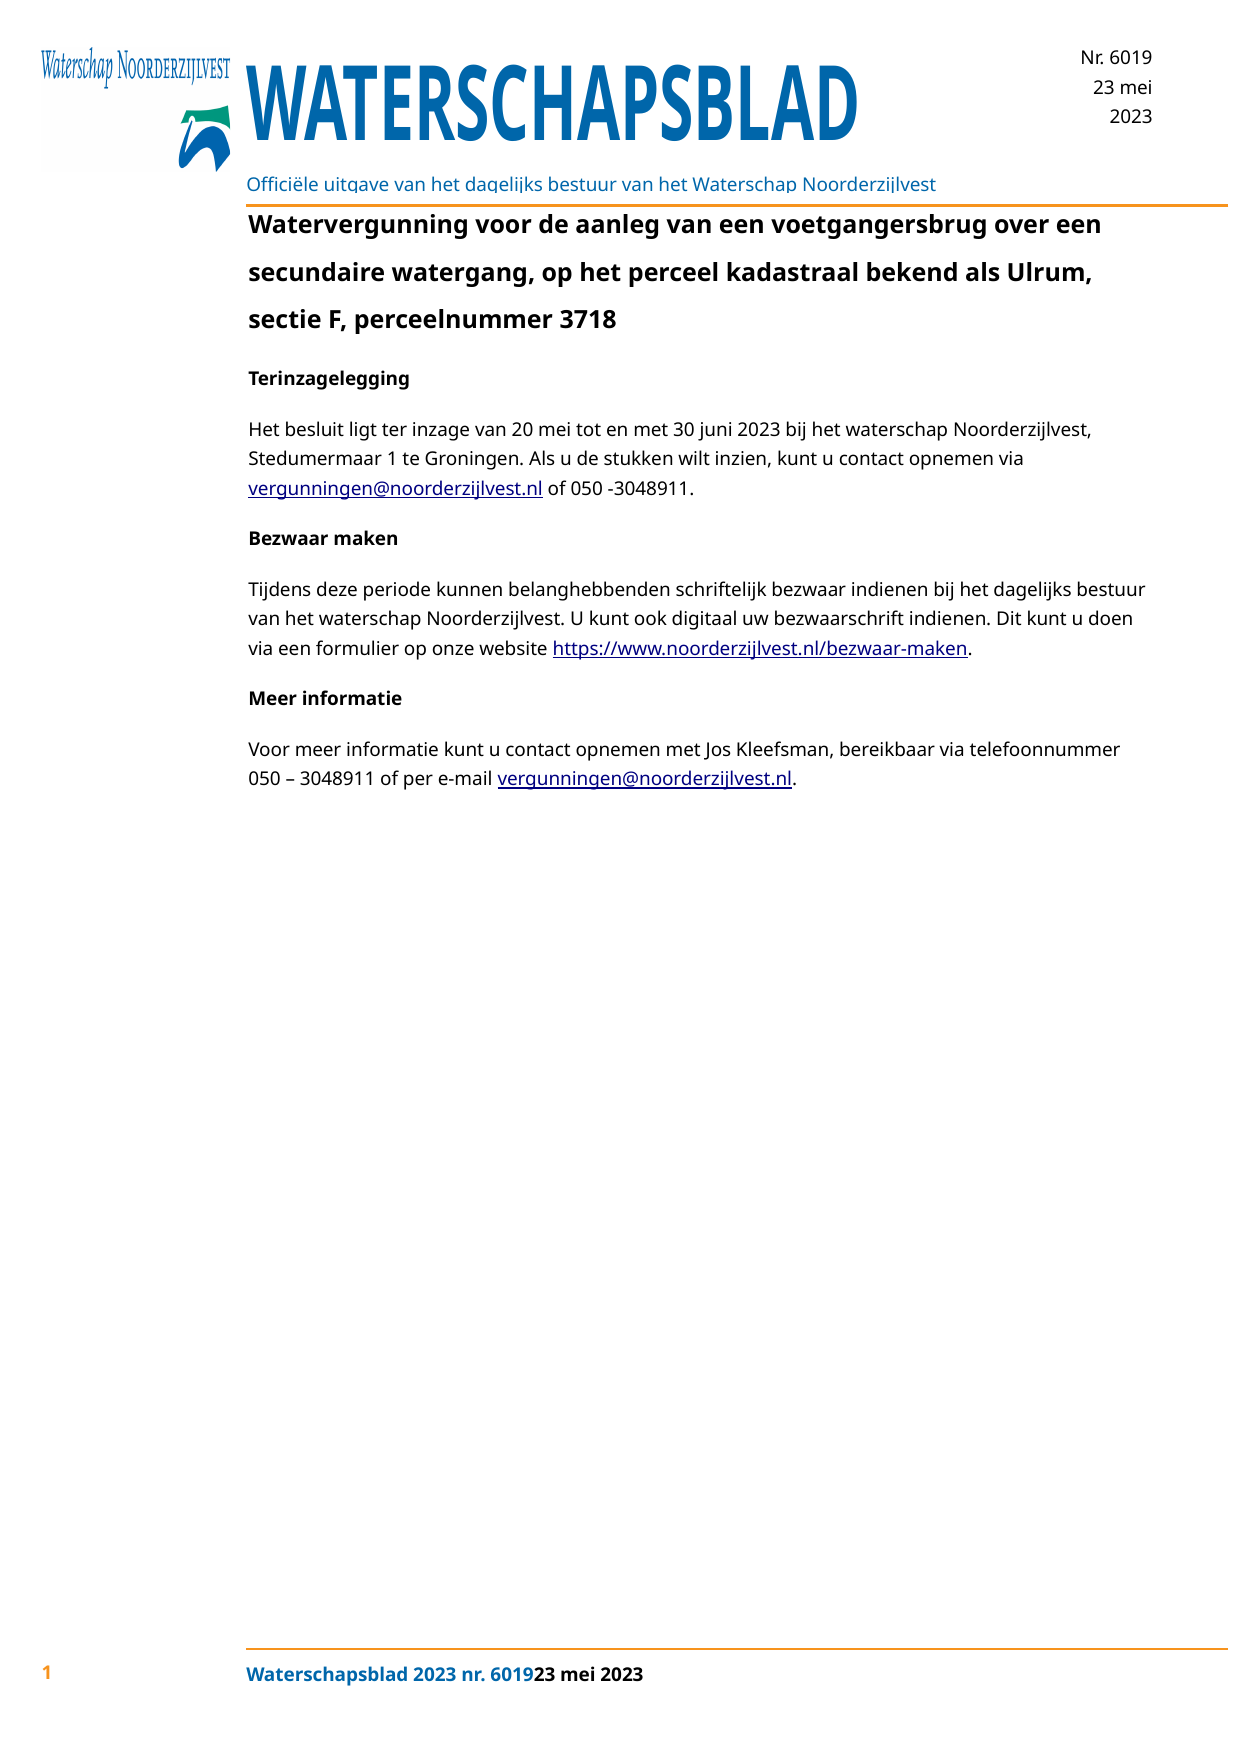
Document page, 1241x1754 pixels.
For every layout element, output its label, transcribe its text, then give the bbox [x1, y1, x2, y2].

text Meer informatie [248, 686, 1152, 711]
text Watervergunning voor de aanleg van een voetgangersbrug over een secundaire watergang, op het perceel kadastraal bekend als Ulrum, sectie F, perceelnummer 3718 [248, 207, 1152, 336]
text Terinzagelegging [248, 366, 1152, 391]
text Bezwaar maken [248, 526, 1152, 551]
picture [41, 47, 231, 172]
text Voor meer informatie kunt u contact opnemen met Jos Kleefsman, bereikbaar via telefoonnummer 050 – 3048911 of per e-mail vergunningen@noorderzijlvest.nl. [248, 736, 1152, 791]
text Tijdens deze periode kunnen belanghebbenden schriftelijk bezwaar indienen bij het dagelijks bestuur van het waterschap Noorderzijlvest. U kunt ook digitaal uw bezwaarschrift indienen. Dit kunt u doen via een formulier op onze website https://www.noorderzijlvest.nl/bezwaar-maken. [248, 576, 1152, 661]
text Het besluit ligt ter inzage van 20 mei tot en met 30 juni 2023 bij het waterschap Noorderzijlvest, Stedumermaar 1 te Groningen. Als u de stukken wilt inzien, kunt u contact opnemen via vergunningen@noorderzijlvest.nl of 050 -3048911. [248, 416, 1152, 501]
